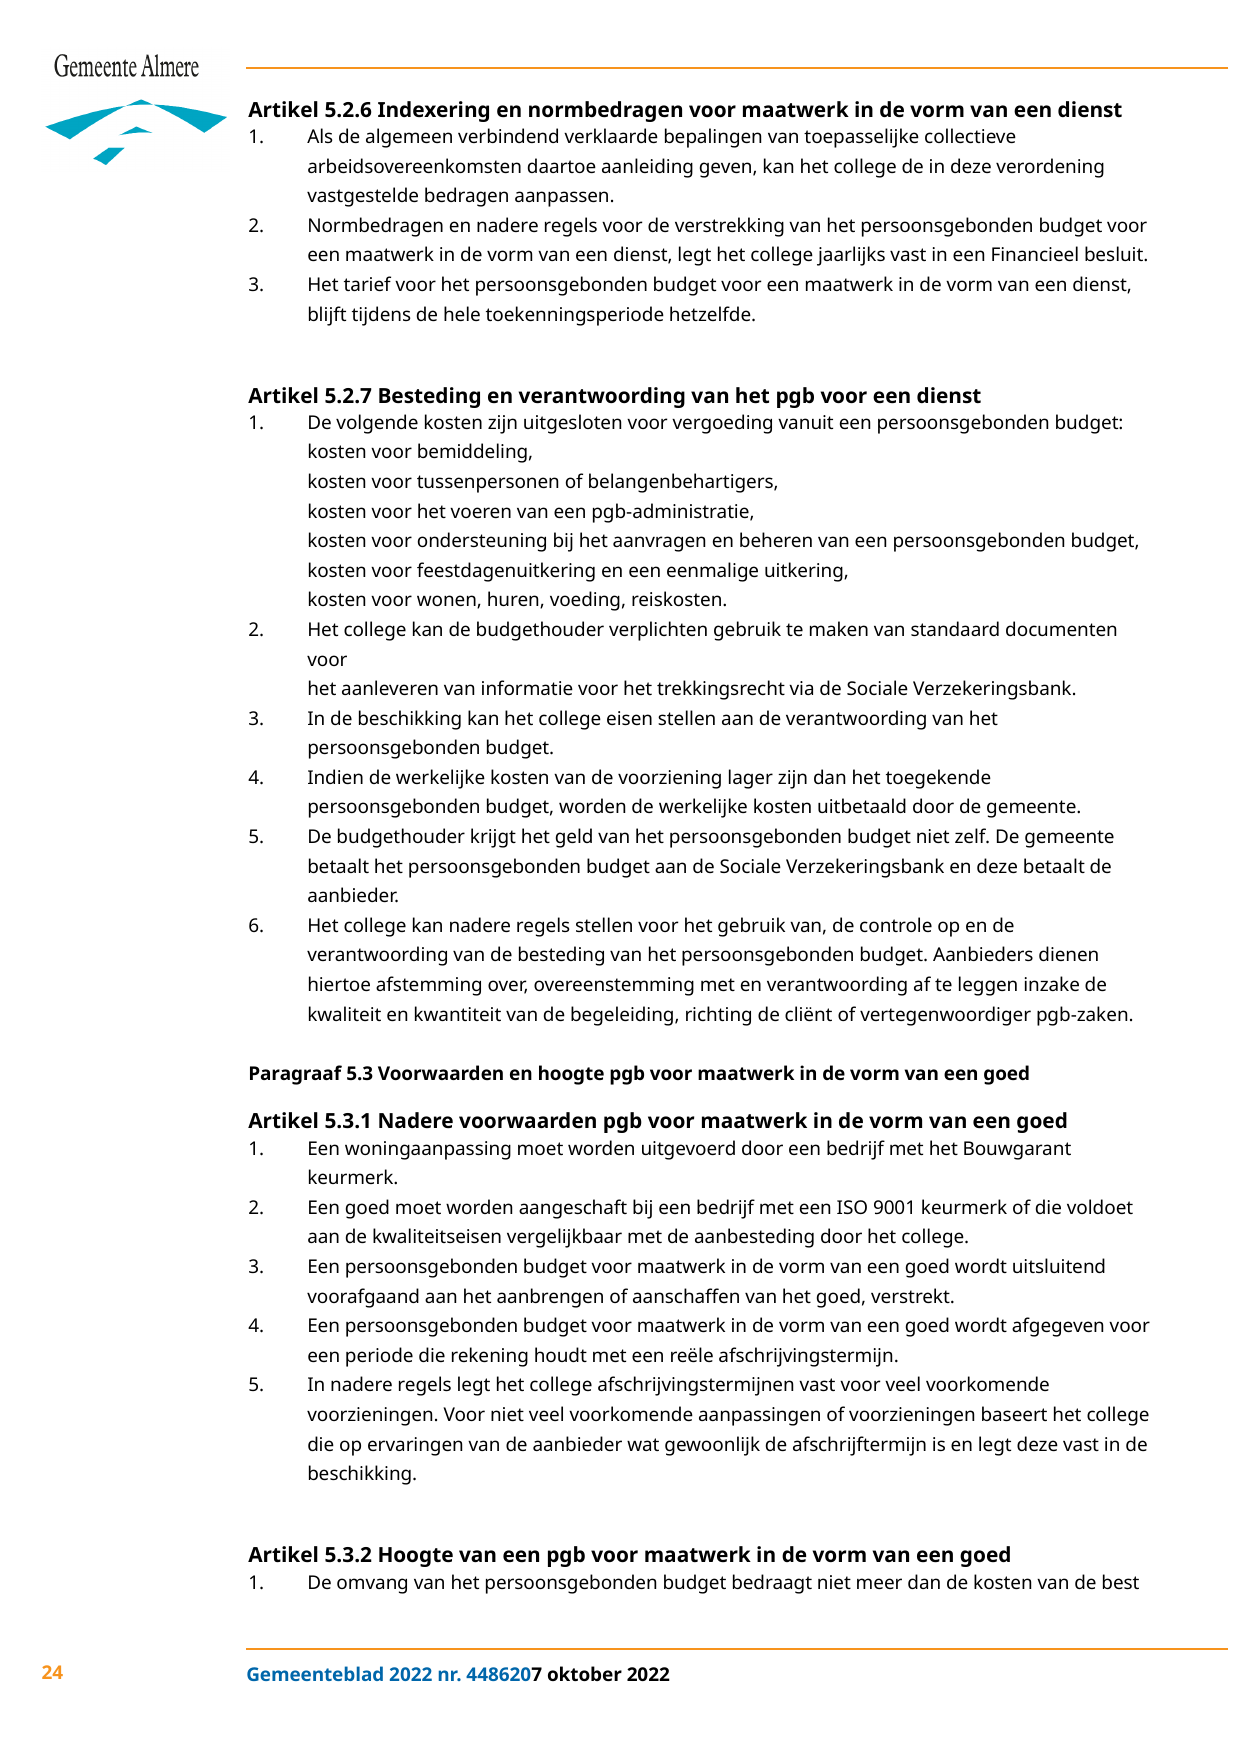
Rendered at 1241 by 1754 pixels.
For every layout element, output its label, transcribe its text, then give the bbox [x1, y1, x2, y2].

list Het college kan de budgethouder verplichten gebruik te maken van standaard documenten voor [248, 616, 1152, 672]
list Een woningaanpassing moet worden uitgevoerd door een bedrijf met het Bouwgarant keurmerk. [248, 1135, 1152, 1190]
list Als de algemeen verbindend verklaarde bepalingen van toepasselijke collectieve arbeidsovereenkomsten daartoe aanleiding geven, kan het college de in deze verordening vastgestelde bedragen aanpassen. [248, 123, 1152, 208]
text Artikel 5.2.7 Besteding en verantwoording van het pgb voor een dienst [248, 381, 1152, 409]
list kosten voor wonen, huren, voeding, reiskosten. [248, 587, 1152, 612]
list het aanleveren van informatie voor het trekkingsrecht via de Sociale Verzekeringsbank. [248, 675, 1152, 701]
list Een persoonsgebonden budget voor maatwerk in de vorm van een goed wordt uitsluitend voorafgaand aan het aanbrengen of aanschaffen van het goed, verstrekt. [248, 1253, 1152, 1309]
list Een persoonsgebonden budget voor maatwerk in de vorm van een goed wordt afgegeven voor een periode die rekening houdt met een reële afschrijvingstermijn. [248, 1312, 1152, 1368]
list Het tarief voor het persoonsgebonden budget voor een maatwerk in de vorm van een dienst, blijft tijdens de hele toekenningsperiode hetzelfde. [248, 271, 1152, 326]
list In nadere regels legt het college afschrijvingstermijnen vast voor veel voorkomende voorzieningen. Voor niet veel voorkomende aanpassingen of voorzieningen baseert het college die op ervaringen van de aanbieder wat gewoonlijk de afschrijftermijn is en legt deze vast in de beschikking. [248, 1372, 1152, 1486]
list Een goed moet worden aangeschaft bij een bedrijf met een ISO 9001 keurmerk of die voldoet aan de kwaliteitseisen vergelijkbaar met de aanbesteding door het college. [248, 1194, 1152, 1249]
text Artikel 5.2.6 Indexering en normbedragen voor maatwerk in de vorm van een dienst [248, 95, 1152, 123]
list In de beschikking kan het college eisen stellen aan de verantwoording van het persoonsgebonden budget. [248, 705, 1152, 760]
text Artikel 5.3.1 Nadere voorwaarden pgb voor maatwerk in de vorm van een goed [248, 1107, 1152, 1135]
text Artikel 5.3.2 Hoogte van een pgb voor maatwerk in de vorm van een goed [248, 1540, 1152, 1569]
list kosten voor feestdagenuitkering en een eenmalige uitkering, [248, 557, 1152, 583]
list Indien de werkelijke kosten van de voorziening lager zijn dan het toegekende persoonsgebonden budget, worden de werkelijke kosten uitbetaald door de gemeente. [248, 764, 1152, 819]
list kosten voor het voeren van een pgb-administratie, [248, 498, 1152, 524]
picture [41, 47, 231, 172]
list kosten voor bemiddeling, [248, 439, 1152, 464]
list kosten voor tussenpersonen of belangenbehartigers, [248, 468, 1152, 494]
list De volgende kosten zijn uitgesloten voor vergoeding vanuit een persoonsgebonden budget: [248, 409, 1152, 435]
list De budgethouder krijgt het geld van het persoonsgebonden budget niet zelf. De gemeente betaalt het persoonsgebonden budget aan de Sociale Verzekeringsbank en deze betaalt de aanbieder. [248, 823, 1152, 908]
text Paragraaf 5.3 Voorwaarden en hoogte pgb voor maatwerk in de vorm van een goed [248, 1060, 1152, 1086]
list Normbedragen en nadere regels voor de verstrekking van het persoonsgebonden budget voor een maatwerk in de vorm van een dienst, legt het college jaarlijks vast in een Financieel besluit. [248, 212, 1152, 267]
list Het college kan nadere regels stellen voor het gebruik van, de controle op en de verantwoording van de besteding van het persoonsgebonden budget. Aanbieders dienen hiertoe afstemming over, overeenstemming met en verantwoording af te leggen inzake de kwaliteit en kwantiteit van de begeleiding, richting de cliënt of vertegenwoordiger pgb-zaken. [248, 912, 1152, 1027]
list kosten voor ondersteuning bij het aanvragen en beheren van een persoonsgebonden budget, [248, 527, 1152, 553]
list De omvang van het persoonsgebonden budget bedraagt niet meer dan de kosten van de best [248, 1569, 1152, 1594]
